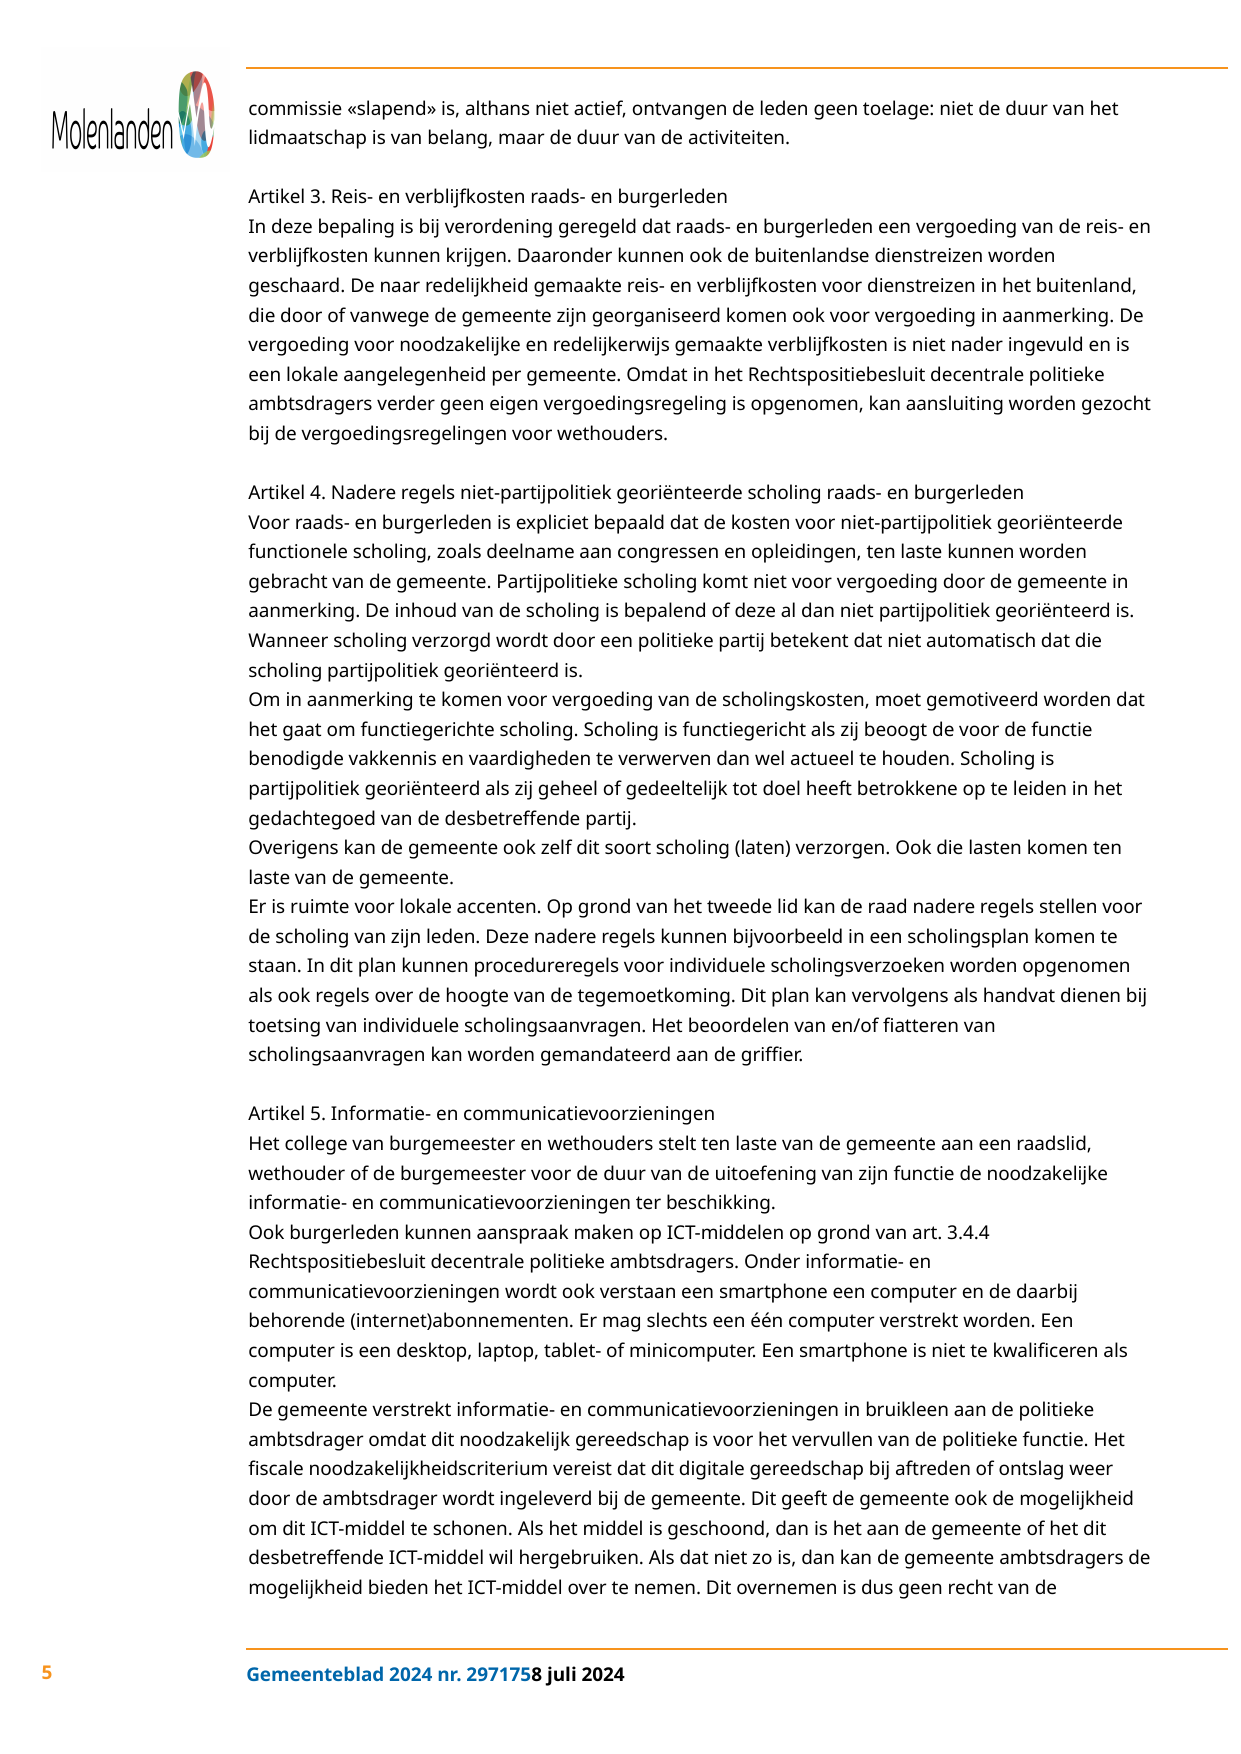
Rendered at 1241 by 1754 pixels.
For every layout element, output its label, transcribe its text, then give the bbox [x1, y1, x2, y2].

text Artikel 4. Nadere regels niet-partijpolitiek georiënteerde scholing raads- en burgerleden [248, 479, 1152, 505]
text Ook burgerleden kunnen aanspraak maken op ICT-middelen op grond van art. 3.4.4 Rechtspositiebesluit decentrale politieke ambtsdragers. Onder informatie- en communicatievoorzieningen wordt ook verstaan een smartphone een computer en de daarbij behorende (internet)abonnementen. Er mag slechts een één computer verstrekt worden. Een computer is een desktop, laptop, tablet- of minicomputer. Een smartphone is niet te kwalificeren als computer. [248, 1219, 1152, 1393]
text Artikel 3. Reis- en verblijfkosten raads- en burgerleden [248, 183, 1152, 209]
text Er is ruimte voor lokale accenten. Op grond van het tweede lid kan de raad nadere regels stellen voor de scholing van zijn leden. Deze nadere regels kunnen bijvoorbeeld in een scholingsplan komen te staan. In dit plan kunnen procedureregels voor individuele scholingsverzoeken worden opgenomen als ook regels over de hoogte van de tegemoetkoming. Dit plan kan vervolgens als handvat dienen bij toetsing van individuele scholingsaanvragen. Het beoordelen van en/of fiatteren van scholingsaanvragen kan worden gemandateerd aan de griffier. [248, 893, 1152, 1067]
text Voor raads- en burgerleden is expliciet bepaald dat de kosten voor niet-partijpolitiek georiënteerde functionele scholing, zoals deelname aan congressen en opleidingen, ten laste kunnen worden gebracht van de gemeente. Partijpolitieke scholing komt niet voor vergoeding door de gemeente in aanmerking. De inhoud van de scholing is bepalend of deze al dan niet partijpolitiek georiënteerd is. Wanneer scholing verzorgd wordt door een politieke partij betekent dat niet automatisch dat die scholing partijpolitiek georiënteerd is. [248, 509, 1152, 683]
picture [41, 47, 231, 172]
text In deze bepaling is bij verordening geregeld dat raads- en burgerleden een vergoeding van de reis- en verblijfkosten kunnen krijgen. Daaronder kunnen ook de buitenlandse dienstreizen worden geschaard. De naar redelijkheid gemaakte reis- en verblijfkosten voor dienstreizen in het buitenland, die door of vanwege de gemeente zijn georganiseerd komen ook voor vergoeding in aanmerking. De vergoeding voor noodzakelijke en redelijkerwijs gemaakte verblijfkosten is niet nader ingevuld en is een lokale aangelegenheid per gemeente. Omdat in het Rechtspositiebesluit decentrale politieke ambtsdragers verder geen eigen vergoedingsregeling is opgenomen, kan aansluiting worden gezocht bij de vergoedingsregelingen voor wethouders. [248, 213, 1152, 446]
text Overigens kan de gemeente ook zelf dit soort scholing (laten) verzorgen. Ook die lasten komen ten laste van de gemeente. [248, 834, 1152, 890]
text Om in aanmerking te komen voor vergoeding van de scholingskosten, moet gemotiveerd worden dat het gaat om functiegerichte scholing. Scholing is functiegericht als zij beoogt de voor de functie benodigde vakkennis en vaardigheden te verwerven dan wel actueel te houden. Scholing is partijpolitiek georiënteerd als zij geheel of gedeeltelijk tot doel heeft betrokkene op te leiden in het gedachtegoed van de desbetreffende partij. [248, 686, 1152, 831]
text commissie «slapend» is, althans niet actief, ontvangen de leden geen toelage: niet de duur van het lidmaatschap is van belang, maar de duur van de activiteiten. [248, 95, 1152, 150]
text Artikel 5. Informatie- en communicatievoorzieningen [248, 1101, 1152, 1126]
text Het college van burgemeester en wethouders stelt ten laste van de gemeente aan een raadslid, wethouder of de burgemeester voor de duur van de uitoefening van zijn functie de noodzakelijke informatie- en communicatievoorzieningen ter beschikking. [248, 1130, 1152, 1215]
text De gemeente verstrekt informatie- en communicatievoorzieningen in bruikleen aan de politieke ambtsdrager omdat dit noodzakelijk gereedschap is voor het vervullen van de politieke functie. Het fiscale noodzakelijkheidscriterium vereist dat dit digitale gereedschap bij aftreden of ontslag weer door de ambtsdrager wordt ingeleverd bij de gemeente. Dit geeft de gemeente ook de mogelijkheid om dit ICT-middel te schonen. Als het middel is geschoond, dan is het aan de gemeente of het dit desbetreffende ICT-middel wil hergebruiken. Als dat niet zo is, dan kan de gemeente ambtsdragers de mogelijkheid bieden het ICT-middel over te nemen. Dit overnemen is dus geen recht van de [248, 1396, 1152, 1600]
